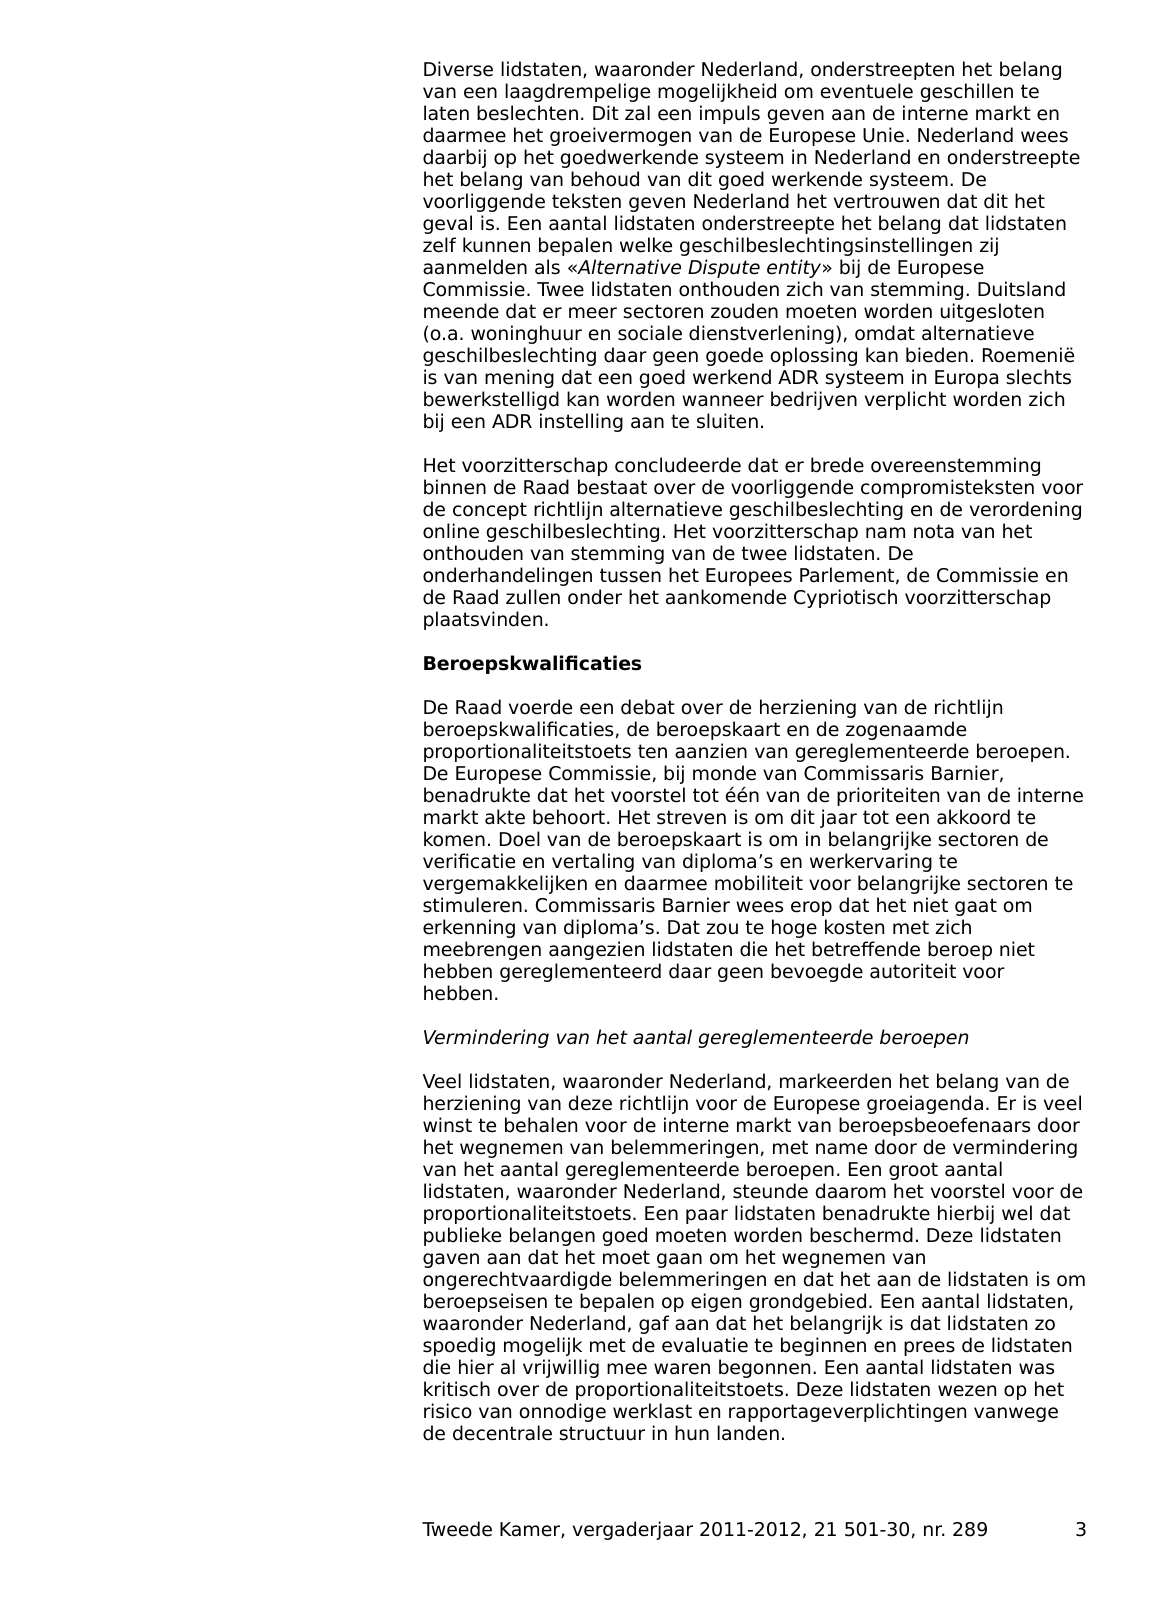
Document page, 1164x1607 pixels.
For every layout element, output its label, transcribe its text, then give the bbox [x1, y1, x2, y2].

text Het voorzitterschap concludeerde dat er brede overeenstemming binnen de Raad bestaat over de voorliggende compromisteksten voor de concept richtlijn alternatieve geschilbeslechting en de verordening online geschilbeslechting. Het voorzitterschap nam nota van het onthouden van stemming van de twee lidstaten. De onderhandelingen tussen het Europees Parlement, de Commissie en de Raad zullen onder het aankomende Cypriotisch voorzitterschap plaatsvinden. [422, 455, 1087, 631]
text Diverse lidstaten, waaronder Nederland, onderstreepten het belang van een laagdrempelige mogelijkheid om eventuele geschillen te laten beslechten. Dit zal een impuls geven aan de interne markt en daarmee het groeivermogen van de Europese Unie. Nederland wees daarbij op het goedwerkende systeem in Nederland en onderstreepte het belang van behoud van dit goed werkende systeem. De voorliggende teksten geven Nederland het vertrouwen dat dit het geval is. Een aantal lidstaten onderstreepte het belang dat lidstaten zelf kunnen bepalen welke geschilbeslechtingsinstellingen zij aanmelden als «Alternative Dispute entity» bij de Europese Commissie. Twee lidstaten onthouden zich van stemming. Duitsland meende dat er meer sectoren zouden moeten worden uitgesloten (o.a. woninghuur en sociale dienstverlening), omdat alternatieve geschilbeslechting daar geen goede oplossing kan bieden. Roemenië is van mening dat een goed werkend ADR systeem in Europa slechts bewerkstelligd kan worden wanneer bedrijven verplicht worden zich bij een ADR instelling aan te sluiten. [422, 59, 1087, 433]
subtitle Vermindering van het aantal gereglementeerde beroepen [422, 1027, 1087, 1049]
text De Raad voerde een debat over de herziening van de richtlijn beroepskwalificaties, de beroepskaart en de zogenaamde proportionaliteitstoets ten aanzien van gereglementeerde beroepen. De Europese Commissie, bij monde van Commissaris Barnier, benadrukte dat het voorstel tot één van de prioriteiten van de interne markt akte behoort. Het streven is om dit jaar tot een akkoord te komen. Doel van de beroepskaart is om in belangrijke sectoren de verificatie en vertaling van diploma’s en werkervaring te vergemakkelijken en daarmee mobiliteit voor belangrijke sectoren te stimuleren. Commissaris Barnier wees erop dat het niet gaat om erkenning van diploma’s. Dat zou te hoge kosten met zich meebrengen aangezien lidstaten die het betreffende beroep niet hebben gereglementeerd daar geen bevoegde autoriteit voor hebben. [422, 697, 1087, 1005]
text Veel lidstaten, waaronder Nederland, markeerden het belang van de herziening van deze richtlijn voor de Europese groeiagenda. Er is veel winst te behalen voor de interne markt van beroepsbeoefenaars door het wegnemen van belemmeringen, met name door de vermindering van het aantal gereglementeerde beroepen. Een groot aantal lidstaten, waaronder Nederland, steunde daarom het voorstel voor de proportionaliteitstoets. Een paar lidstaten benadrukte hierbij wel dat publieke belangen goed moeten worden beschermd. Deze lidstaten gaven aan dat het moet gaan om het wegnemen van ongerechtvaardigde belemmeringen en dat het aan de lidstaten is om beroepseisen te bepalen op eigen grondgebied. Een aantal lidstaten, waaronder Nederland, gaf aan dat het belangrijk is dat lidstaten zo spoedig mogelijk met de evaluatie te beginnen en prees de lidstaten die hier al vrijwillig mee waren begonnen. Een aantal lidstaten was kritisch over de proportionaliteitstoets. Deze lidstaten wezen op het risico van onnodige werklast en rapportageverplichtingen vanwege de decentrale structuur in hun landen. [422, 1071, 1087, 1445]
subtitle Beroepskwalificaties [422, 653, 1087, 675]
